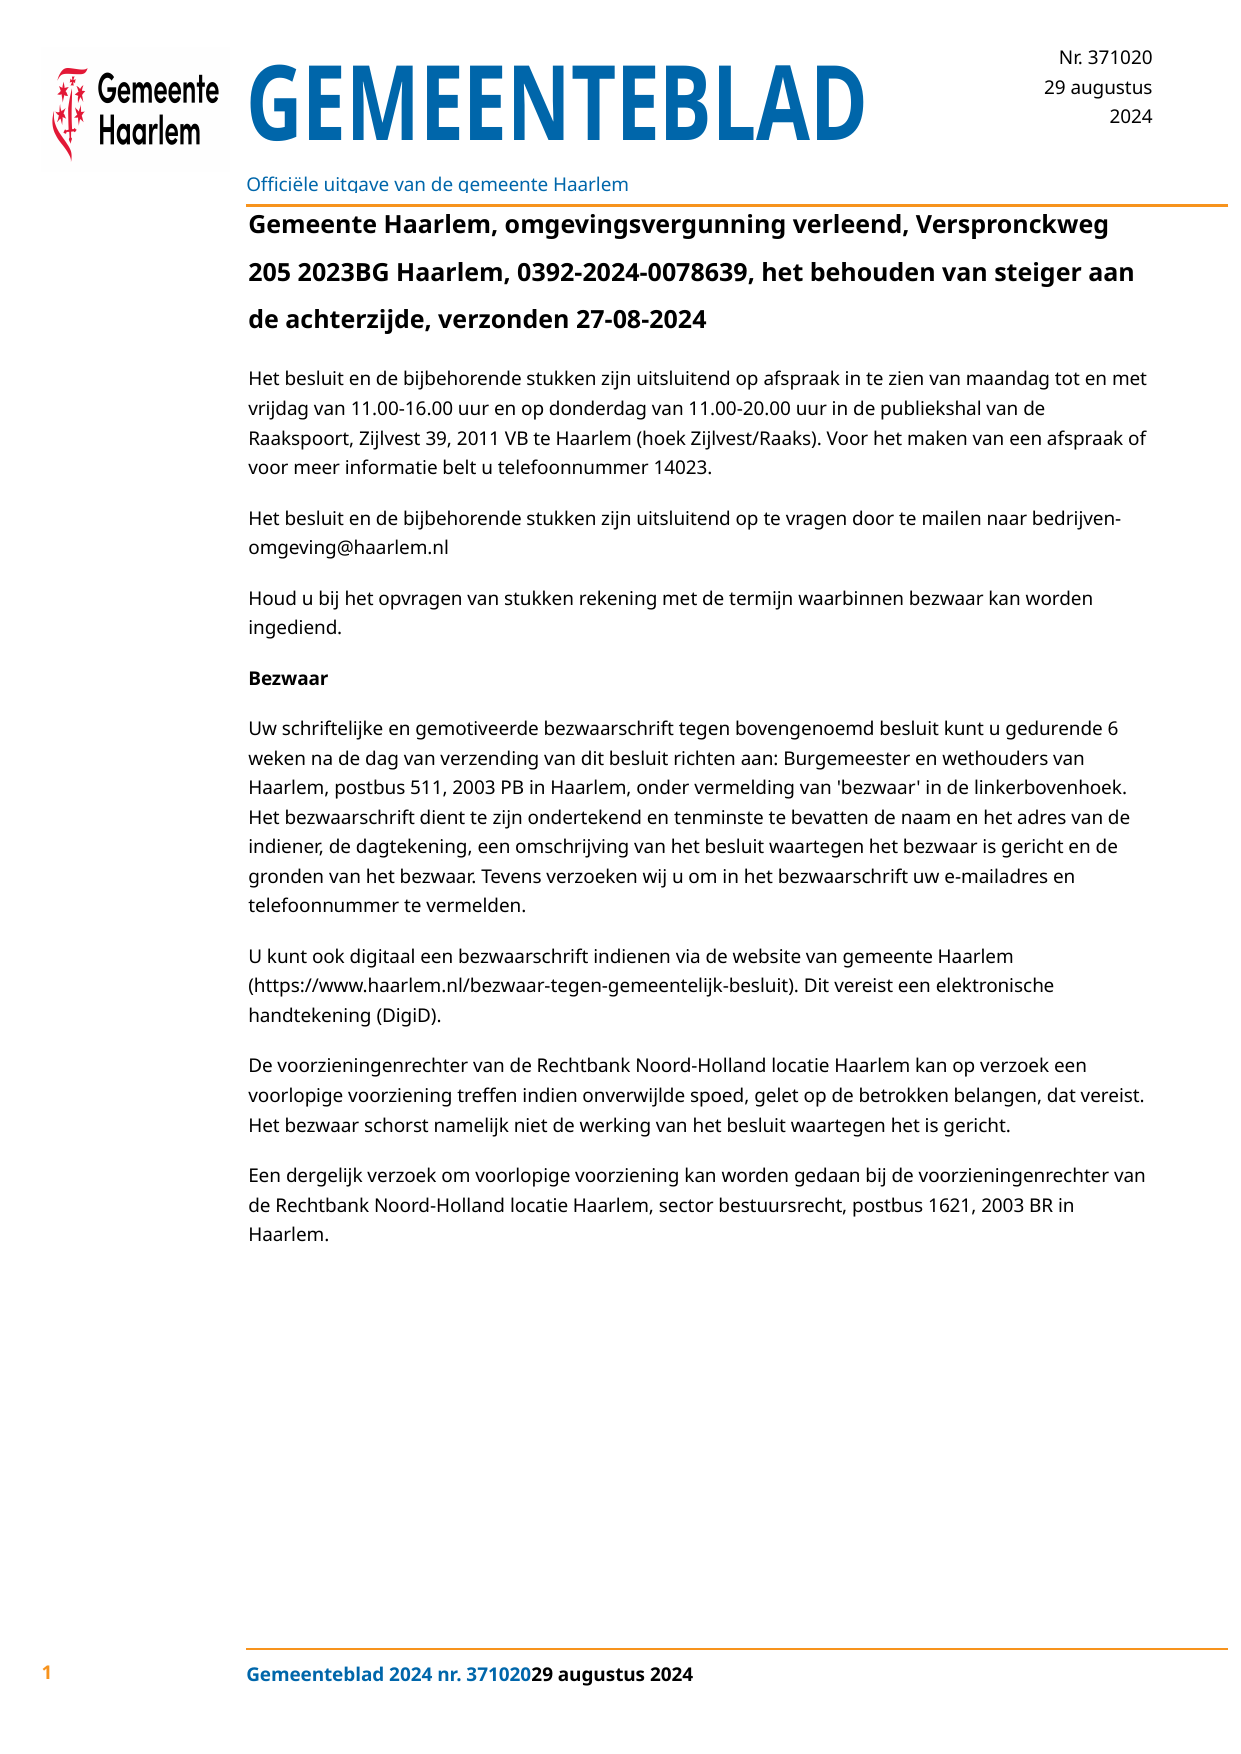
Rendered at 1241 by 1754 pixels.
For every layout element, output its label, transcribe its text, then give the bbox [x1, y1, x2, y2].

text Een dergelijk verzoek om voorlopige voorziening kan worden gedaan bij de voorzieningenrechter van de Rechtbank Noord-Holland locatie Haarlem, sector bestuursrecht, postbus 1621, 2003 BR in Haarlem. [248, 1162, 1152, 1247]
text Het besluit en de bijbehorende stukken zijn uitsluitend op afspraak in te zien van maandag tot en met vrijdag van 11.00-16.00 uur en op donderdag van 11.00-20.00 uur in de publiekshal van de Raakspoort, Zijlvest 39, 2011 VB te Haarlem (hoek Zijlvest/Raaks). Voor het maken van een afspraak of voor meer informatie belt u telefoonnummer 14023. [248, 366, 1152, 480]
picture [41, 47, 231, 172]
text U kunt ook digitaal een bezwaarschrift indienen via de website van gemeente Haarlem (https://www.haarlem.nl/bezwaar-tegen-gemeentelijk-besluit). Dit vereist een elektronische handtekening (DigiD). [248, 943, 1152, 1028]
text Uw schriftelijke en gemotiveerde bezwaarschrift tegen bovengenoemd besluit kunt u gedurende 6 weken na de dag van verzending van dit besluit richten aan: Burgemeester en wethouders van Haarlem, postbus 511, 2003 PB in Haarlem, onder vermelding van 'bezwaar' in de linkerbovenhoek. Het bezwaarschrift dient te zijn ondertekend en tenminste te bevatten de naam en het adres van de indiener, de dagtekening, een omschrijving van het besluit waartegen het bezwaar is gericht en de gronden van het bezwaar. Tevens verzoeken wij u om in het bezwaarschrift uw e-mailadres en telefoonnummer te vermelden. [248, 715, 1152, 918]
text Bezwaar [248, 665, 1152, 690]
text Gemeente Haarlem, omgevingsvergunning verleend, Verspronckweg 205 2023BG Haarlem, 0392-2024-0078639, het behouden van steiger aan de achterzijde, verzonden 27-08-2024 [248, 207, 1152, 336]
text Houd u bij het opvragen van stukken rekening met de termijn waarbinnen bezwaar kan worden ingediend. [248, 585, 1152, 640]
text Het besluit en de bijbehorende stukken zijn uitsluitend op te vragen door te mailen naar bedrijven-omgeving@haarlem.nl [248, 505, 1152, 560]
text De voorzieningenrechter van de Rechtbank Noord-Holland locatie Haarlem kan op verzoek een voorlopige voorziening treffen indien onverwijlde spoed, gelet op de betrokken belangen, dat vereist. Het bezwaar schorst namelijk niet de werking van het besluit waartegen het is gericht. [248, 1053, 1152, 1137]
